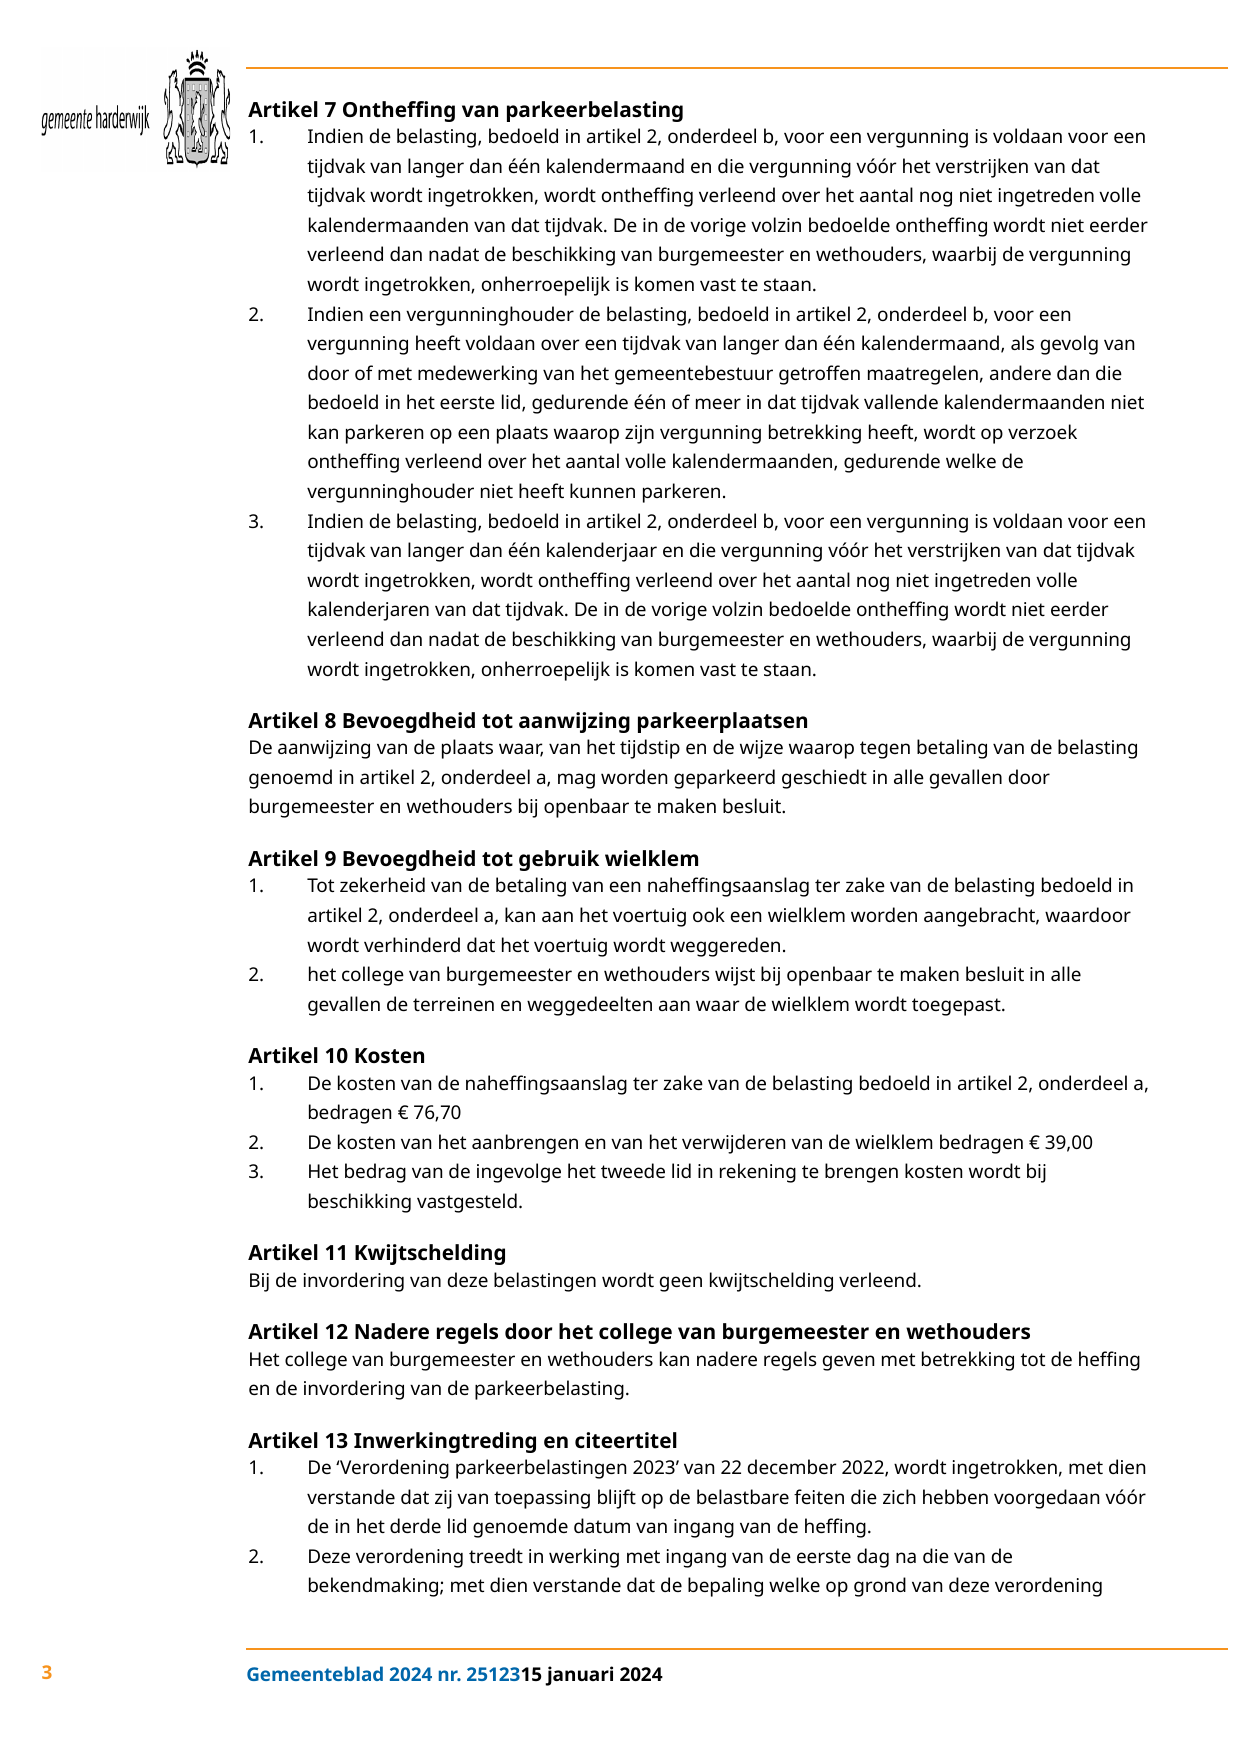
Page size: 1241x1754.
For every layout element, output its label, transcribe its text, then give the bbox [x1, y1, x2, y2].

list het college van burgemeester en wethouders wijst bij openbaar te maken besluit in alle gevallen de terreinen en weggedeelten aan waar de wielklem wordt toegepast. [248, 961, 1152, 1017]
list De ‘Verordening parkeerbelastingen 2023’ van 22 december 2022, wordt ingetrokken, met dien verstande dat zij van toepassing blijft op de belastbare feiten die zich hebben voorgedaan vóór de in het derde lid genoemde datum van ingang van de heffing. [248, 1454, 1152, 1539]
list De kosten van het aanbrengen en van het verwijderen van de wielklem bedragen € 39,00 [248, 1129, 1152, 1155]
text Bij de invordering van deze belastingen wordt geen kwijtschelding verleend. [248, 1267, 1152, 1293]
list Deze verordening treedt in werking met ingang van de eerste dag na die van de bekendmaking; met dien verstande dat de bepaling welke op grond van deze verordening [248, 1543, 1152, 1598]
list Indien een vergunninghouder de belasting, bedoeld in artikel 2, onderdeel b, voor een vergunning heeft voldaan over een tijdvak van langer dan één kalendermaand, als gevolg van door of met medewerking van het gemeentebestuur getroffen maatregelen, andere dan die bedoeld in het eerste lid, gedurende één of meer in dat tijdvak vallende kalendermaanden niet kan parkeren op een plaats waarop zijn vergunning betrekking heeft, wordt op verzoek ontheffing verleend over het aantal volle kalendermaanden, gedurende welke de vergunninghouder niet heeft kunnen parkeren. [248, 301, 1152, 504]
text Artikel 8 Bevoegdheid tot aanwijzing parkeerplaatsen [248, 706, 1152, 734]
text Artikel 10 Kosten [248, 1041, 1152, 1070]
list Het bedrag van de ingevolge het tweede lid in rekening te brengen kosten wordt bij beschikking vastgesteld. [248, 1158, 1152, 1214]
text Artikel 9 Bevoegdheid tot gebruik wielklem [248, 844, 1152, 873]
text De aanwijzing van de plaats waar, van het tijdstip en de wijze waarop tegen betaling van de belasting genoemd in artikel 2, onderdeel a, mag worden geparkeerd geschiedt in alle gevallen door burgemeester en wethouders bij openbaar te maken besluit. [248, 734, 1152, 819]
text Het college van burgemeester en wethouders kan nadere regels geven met betrekking tot de heffing en de invordering van de parkeerbelasting. [248, 1346, 1152, 1401]
picture [41, 47, 231, 172]
text Artikel 7 Ontheffing van parkeerbelasting [248, 95, 1152, 123]
text Artikel 11 Kwijtschelding [248, 1238, 1152, 1267]
list Tot zekerheid van de betaling van een naheffingsaanslag ter zake van de belasting bedoeld in artikel 2, onderdeel a, kan aan het voertuig ook een wielklem worden aangebracht, waardoor wordt verhinderd dat het voertuig wordt weggereden. [248, 873, 1152, 957]
list Indien de belasting, bedoeld in artikel 2, onderdeel b, voor een vergunning is voldaan voor een tijdvak van langer dan één kalendermaand en die vergunning vóór het verstrijken van dat tijdvak wordt ingetrokken, wordt ontheffing verleend over het aantal nog niet ingetreden volle kalendermaanden van dat tijdvak. De in de vorige volzin bedoelde ontheffing wordt niet eerder verleend dan nadat de beschikking van burgemeester en wethouders, waarbij de vergunning wordt ingetrokken, onherroepelijk is komen vast te staan. [248, 123, 1152, 297]
list Indien de belasting, bedoeld in artikel 2, onderdeel b, voor een vergunning is voldaan voor een tijdvak van langer dan één kalenderjaar en die vergunning vóór het verstrijken van dat tijdvak wordt ingetrokken, wordt ontheffing verleend over het aantal nog niet ingetreden volle kalenderjaren van dat tijdvak. De in de vorige volzin bedoelde ontheffing wordt niet eerder verleend dan nadat de beschikking van burgemeester en wethouders, waarbij de vergunning wordt ingetrokken, onherroepelijk is komen vast te staan. [248, 508, 1152, 681]
text Artikel 13 Inwerkingtreding en citeertitel [248, 1426, 1152, 1454]
text Artikel 12 Nadere regels door het college van burgemeester en wethouders [248, 1317, 1152, 1346]
list De kosten van de naheffingsaanslag ter zake van de belasting bedoeld in artikel 2, onderdeel a, bedragen € 76,70 [248, 1070, 1152, 1125]
